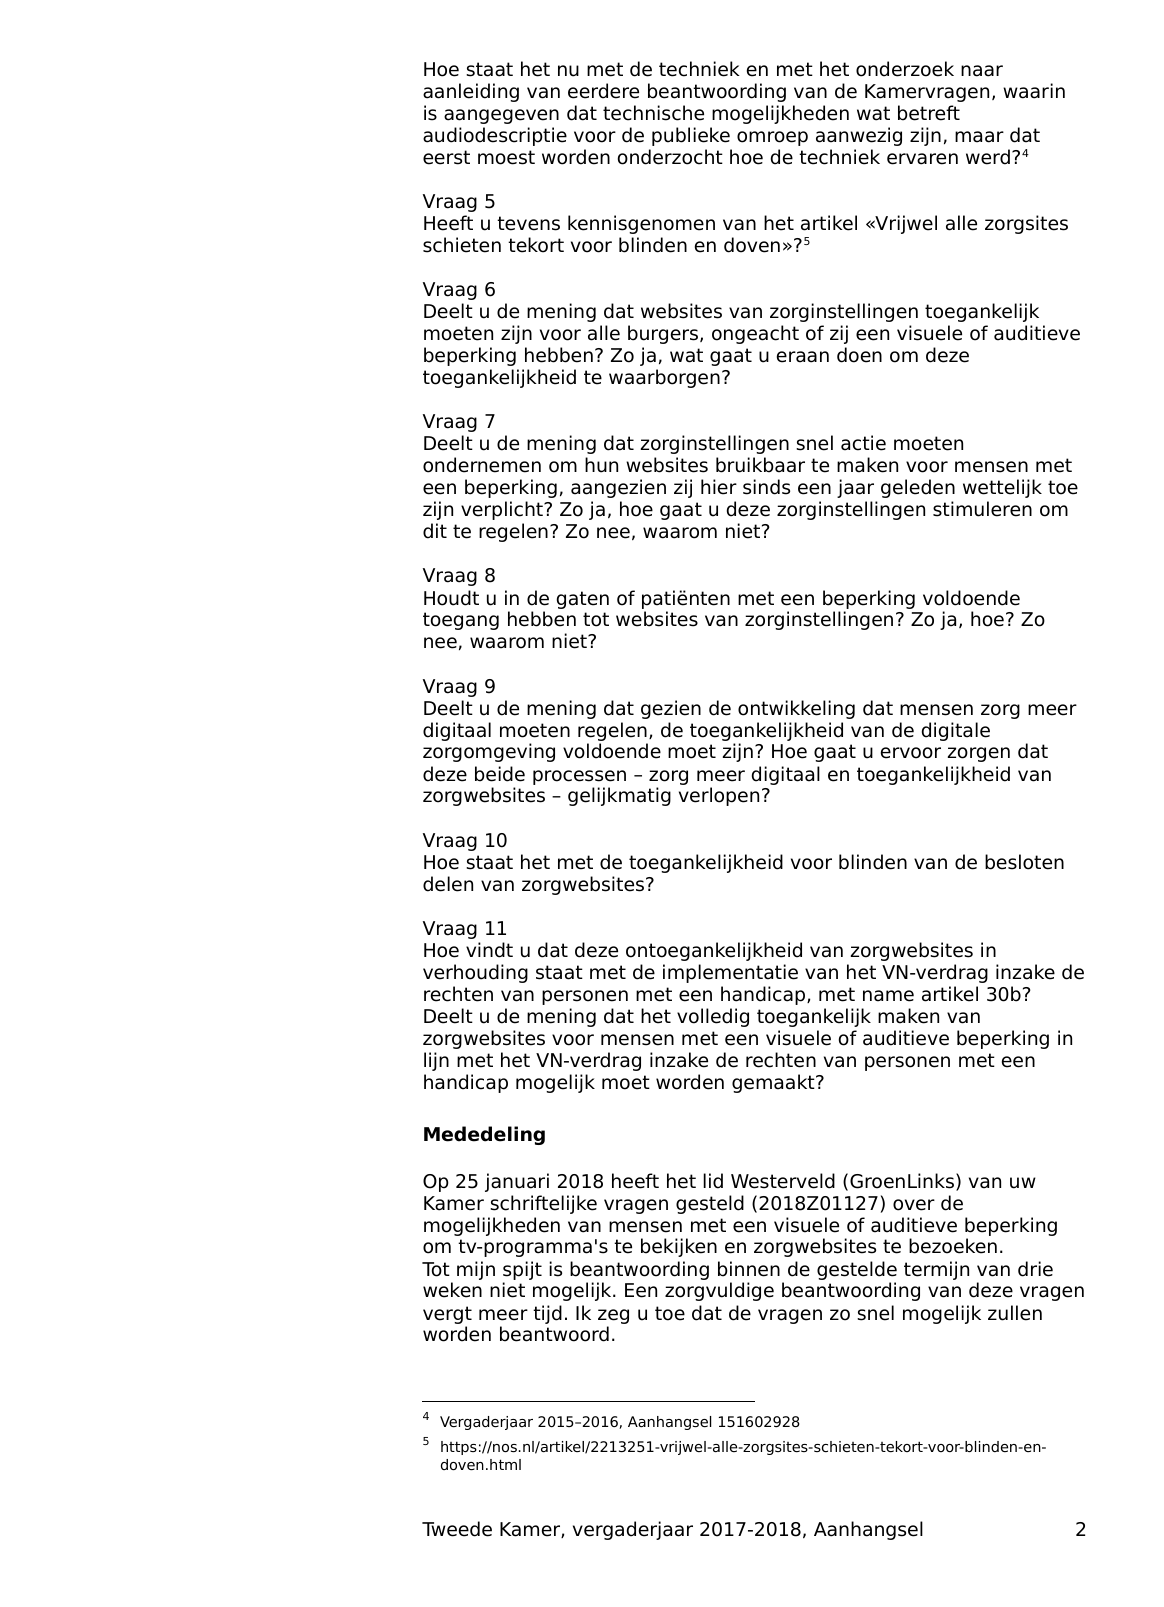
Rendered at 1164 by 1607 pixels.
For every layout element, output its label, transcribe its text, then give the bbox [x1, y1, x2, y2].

text Vergaderjaar 2015–2016, Aanhangsel 151602928 [422, 1410, 1087, 1432]
text Deelt u de mening dat gezien de ontwikkeling dat mensen zorg meer digitaal moeten regelen, de toegankelijkheid van de digitale zorgomgeving voldoende moet zijn? Hoe gaat u ervoor zorgen dat deze beide processen – zorg meer digitaal en toegankelijkheid van zorgwebsites – gelijkmatig verlopen? [422, 697, 1087, 807]
text Hoe staat het nu met de techniek en met het onderzoek naar aanleiding van eerdere beantwoording van de Kamervragen, waarin is aangegeven dat technische mogelijkheden wat betreft audiodescriptie voor de publieke omroep aanwezig zijn, maar dat eerst moest worden onderzocht hoe de techniek ervaren werd? [422, 59, 1087, 169]
text Vraag 11 [422, 918, 1087, 940]
text Hoe staat het met de toegankelijkheid voor blinden van de besloten delen van zorgwebsites? [422, 852, 1087, 896]
text Vraag 5 [422, 191, 1087, 213]
text Vraag 7 [422, 411, 1087, 433]
text https://nos.nl/artikel/2213251-vrijwel-alle-zorgsites-schieten-tekort-voor-blinden-en-doven.html [422, 1435, 1087, 1474]
text Deelt u de mening dat websites van zorginstellingen toegankelijk moeten zijn voor alle burgers, ongeacht of zij een visuele of auditieve beperking hebben? Zo ja, wat gaat u eraan doen om deze toegankelijkheid te waarborgen? [422, 301, 1087, 389]
text Op 25 januari 2018 heeft het lid Westerveld (GroenLinks) van uw Kamer schriftelijke vragen gesteld (2018Z01127) over de mogelijkheden van mensen met een visuele of auditieve beperking om tv-programma's te bekijken en zorgwebsites te bezoeken. [422, 1171, 1087, 1258]
text Tot mijn spijt is beantwoording binnen de gestelde termijn van drie weken niet mogelijk. Een zorgvuldige beantwoording van deze vragen vergt meer tijd. Ik zeg u toe dat de vragen zo snel mogelijk zullen worden beantwoord. [422, 1258, 1087, 1346]
text Vraag 6 [422, 279, 1087, 301]
subtitle Mededeling [422, 1123, 1087, 1146]
text Vraag 9 [422, 676, 1087, 697]
text Deelt u de mening dat zorginstellingen snel actie moeten ondernemen om hun websites bruikbaar te maken voor mensen met een beperking, aangezien zij hier sinds een jaar geleden wettelijk toe zijn verplicht? Zo ja, hoe gaat u deze zorginstellingen stimuleren om dit te regelen? Zo nee, waarom niet? [422, 433, 1087, 543]
text Houdt u in de gaten of patiënten met een beperking voldoende toegang hebben tot websites van zorginstellingen? Zo ja, hoe? Zo nee, waarom niet? [422, 587, 1087, 653]
text Hoe vindt u dat deze ontoegankelijkheid van zorgwebsites in verhouding staat met de implementatie van het VN-verdrag inzake de rechten van personen met een handicap, met name artikel 30b? Deelt u de mening dat het volledig toegankelijk maken van zorgwebsites voor mensen met een visuele of auditieve beperking in lijn met het VN-verdrag inzake de rechten van personen met een handicap mogelijk moet worden gemaakt? [422, 940, 1087, 1093]
text Vraag 10 [422, 829, 1087, 852]
text Heeft u tevens kennisgenomen van het artikel «Vrijwel alle zorgsites schieten tekort voor blinden en doven»? [422, 213, 1087, 257]
text Vraag 8 [422, 565, 1087, 587]
